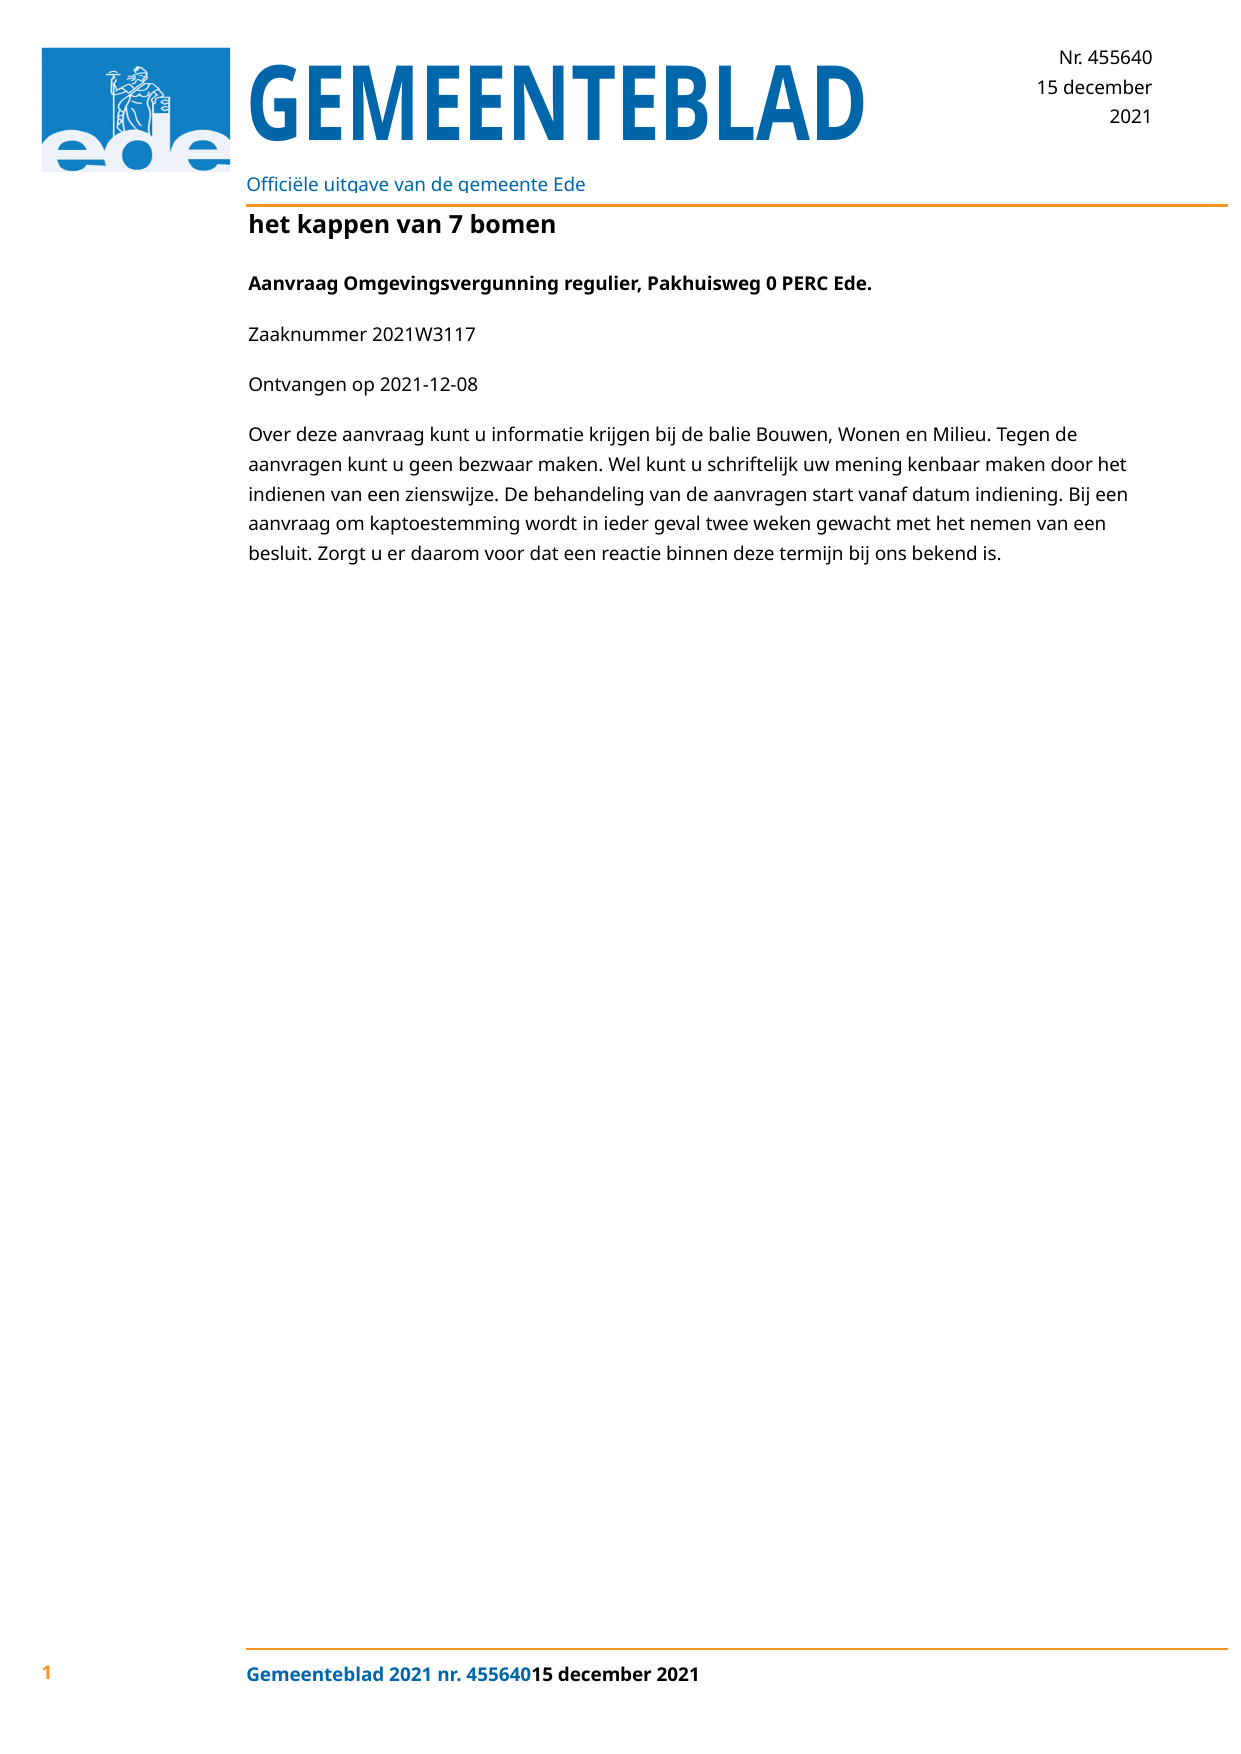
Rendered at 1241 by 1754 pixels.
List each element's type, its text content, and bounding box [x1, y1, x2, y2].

text Aanvraag Omgevingsvergunning regulier, Pakhuisweg 0 PERC Ede. [248, 270, 1152, 296]
text Over deze aanvraag kunt u informatie krijgen bij de balie Bouwen, Wonen en Milieu. Tegen de aanvragen kunt u geen bezwaar maken. Wel kunt u schriftelijk uw mening kenbaar maken door het indienen van een zienswijze. De behandeling van de aanvragen start vanaf datum indiening. Bij een aanvraag om kaptoestemming wordt in ieder geval twee weken gewacht met het nemen van een besluit. Zorgt u er daarom voor dat een reactie binnen deze termijn bij ons bekend is. [248, 422, 1152, 566]
text Zaaknummer 2021W3117 [248, 321, 1152, 346]
text Ontvangen op 2021-12-08 [248, 371, 1152, 397]
picture [41, 47, 231, 172]
text het kappen van 7 bomen [248, 207, 1152, 241]
